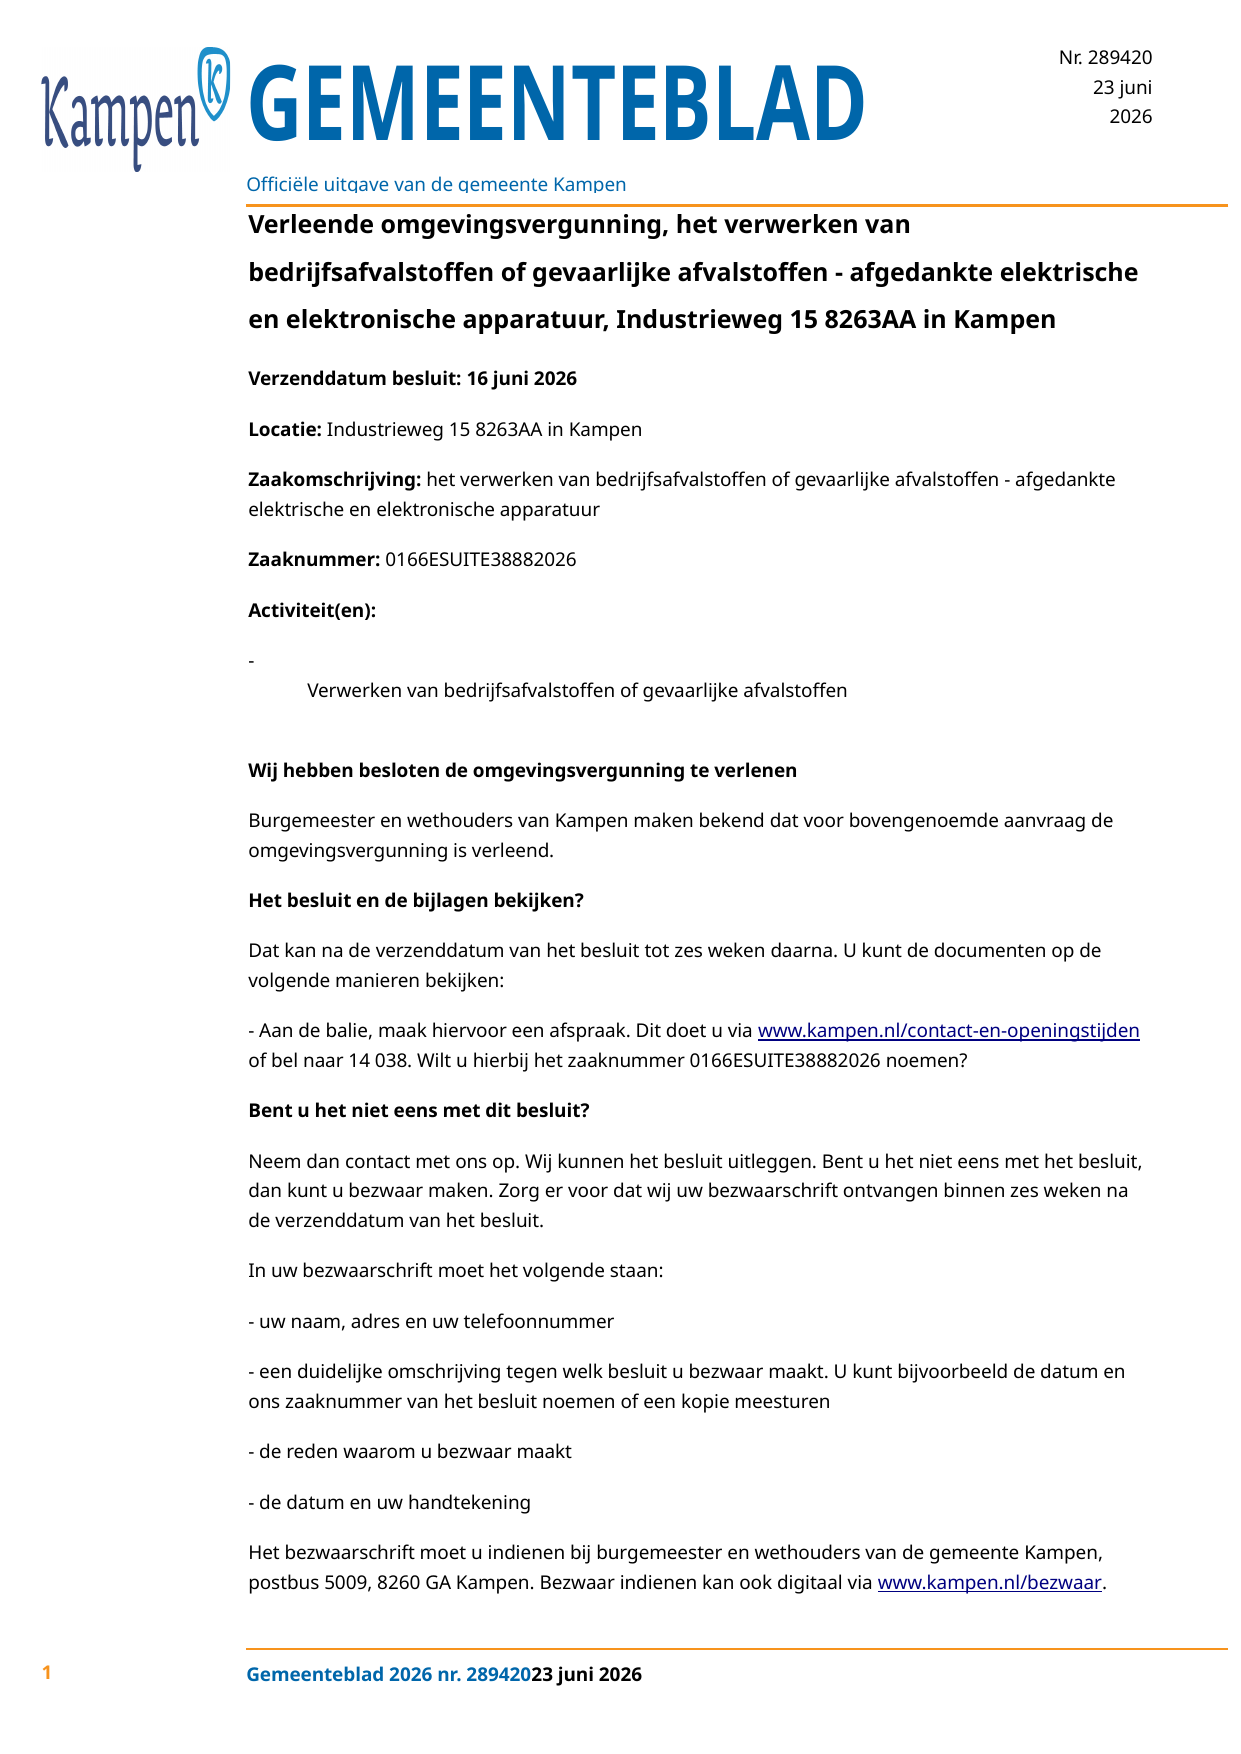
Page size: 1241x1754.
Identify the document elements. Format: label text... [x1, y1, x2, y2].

text - uw naam, adres en uw telefoonnummer [248, 1308, 1152, 1334]
list Verwerken van bedrijfsafvalstoffen of gevaarlijke afvalstoffen [248, 677, 1152, 702]
text Neem dan contact met ons op. Wij kunnen het besluit uitleggen. Bent u het niet eens met het besluit, dan kunt u bezwaar maken. Zorg er voor dat wij uw bezwaarschrift ontvangen binnen zes weken na de verzenddatum van het besluit. [248, 1148, 1152, 1233]
text Dat kan na de verzenddatum van het besluit tot zes weken daarna. U kunt de documenten op de volgende manieren bekijken: [248, 938, 1152, 993]
text - de reden waarom u bezwaar maakt [248, 1438, 1152, 1464]
text In uw bezwaarschrift moet het volgende staan: [248, 1258, 1152, 1283]
text Bent u het niet eens met dit besluit? [248, 1098, 1152, 1123]
text Verleende omgevingsvergunning, het verwerken van bedrijfsafvalstoffen of gevaarlijke afvalstoffen - afgedankte elektrische en elektronische apparatuur, Industrieweg 15 8263AA in Kampen [248, 207, 1152, 336]
text Zaaknummer: 0166ESUITE38882026 [248, 546, 1152, 572]
text Verzenddatum besluit: 16 juni 2026 [248, 366, 1152, 391]
text Wij hebben besloten de omgevingsvergunning te verlenen [248, 757, 1152, 782]
text - een duidelijke omschrijving tegen welk besluit u bezwaar maakt. U kunt bijvoorbeeld de datum en ons zaaknummer van het besluit noemen of een kopie meesturen [248, 1358, 1152, 1414]
text Activiteit(en): [248, 597, 1152, 622]
text Het besluit en de bijlagen bekijken? [248, 887, 1152, 913]
text Het bezwaarschrift moet u indienen bij burgemeester en wethouders van de gemeente Kampen, postbus 5009, 8260 GA Kampen. Bezwaar indienen kan ook digitaal via www.kampen.nl/bezwaar. [248, 1539, 1152, 1594]
text Locatie: Industrieweg 15 8263AA in Kampen [248, 416, 1152, 442]
picture [41, 47, 231, 172]
text - Aan de balie, maak hiervoor een afspraak. Dit doet u via www.kampen.nl/contact-en-openingstijden of bel naar 14 038. Wilt u hierbij het zaaknummer 0166ESUITE38882026 noemen? [248, 1018, 1152, 1073]
text Zaakomschrijving: het verwerken van bedrijfsafvalstoffen of gevaarlijke afvalstoffen - afgedankte elektrische en elektronische apparatuur [248, 466, 1152, 522]
text Burgemeester en wethouders van Kampen maken bekend dat voor bovengenoemde aanvraag de omgevingsvergunning is verleend. [248, 807, 1152, 862]
text - de datum en uw handtekening [248, 1489, 1152, 1514]
